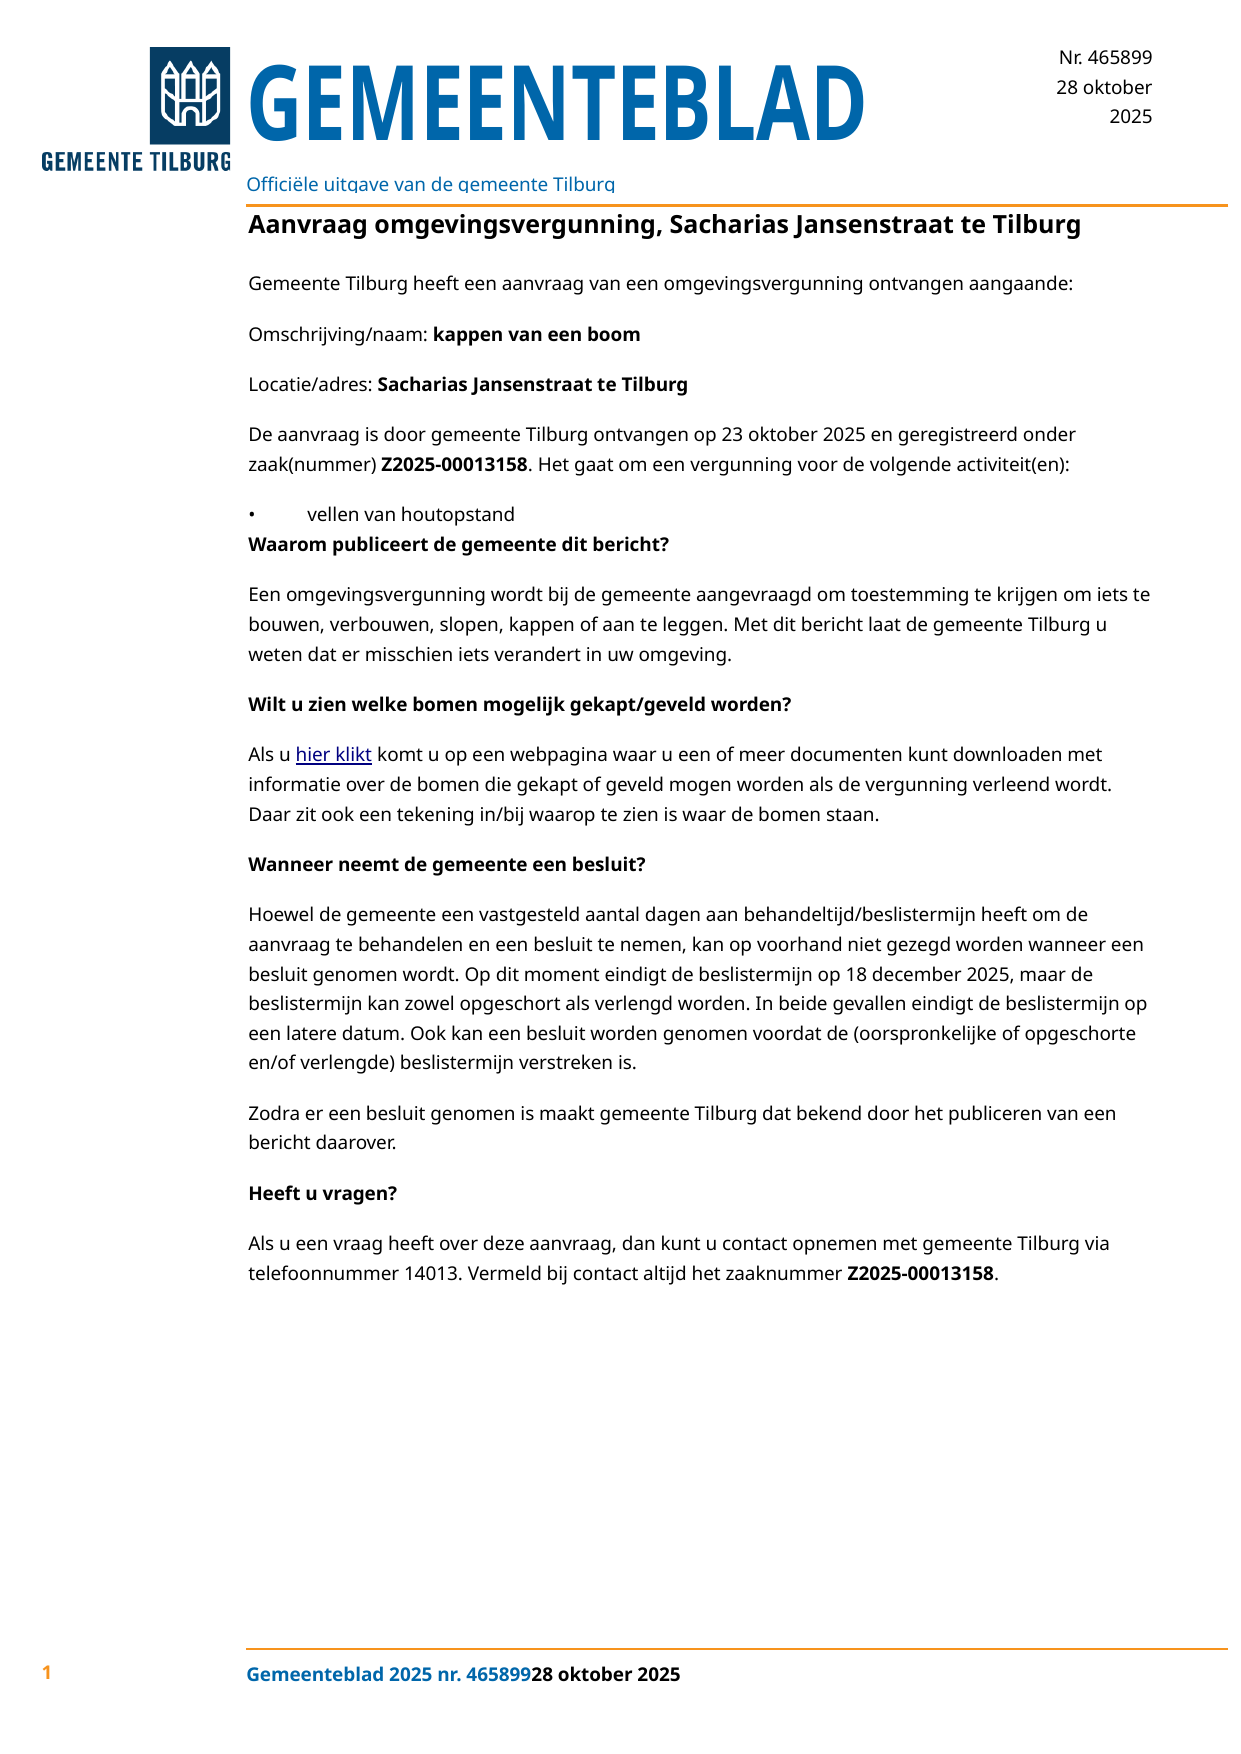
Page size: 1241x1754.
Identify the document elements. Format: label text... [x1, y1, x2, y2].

text Gemeente Tilburg heeft een aanvraag van een omgevingsvergunning ontvangen aangaande: [248, 270, 1152, 296]
text Locatie/adres: Sacharias Jansenstraat te Tilburg [248, 371, 1152, 397]
text Aanvraag omgevingsvergunning, Sacharias Jansenstraat te Tilburg [248, 207, 1152, 241]
picture [41, 47, 231, 172]
text Wanneer neemt de gemeente een besluit? [248, 851, 1152, 877]
list vellen van houtopstand [248, 502, 1152, 527]
text Zodra er een besluit genomen is maakt gemeente Tilburg dat bekend door het publiceren van een bericht daarover. [248, 1100, 1152, 1155]
text Omschrijving/naam: kappen van een boom [248, 321, 1152, 346]
text Waarom publiceert de gemeente dit bericht? [248, 531, 1152, 557]
text Wilt u zien welke bomen mogelijk gekapt/geveld worden? [248, 691, 1152, 717]
text Hoewel de gemeente een vastgesteld aantal dagen aan behandeltijd/beslistermijn heeft om de aanvraag te behandelen en een besluit te nemen, kan op voorhand niet gezegd worden wanneer een besluit genomen wordt. Op dit moment eindigt de beslistermijn op 18 december 2025, maar de beslistermijn kan zowel opgeschort als verlengd worden. In beide gevallen eindigt de beslistermijn op een latere datum. Ook kan een besluit worden genomen voordat de (oorspronkelijke of opgeschorte en/of verlengde) beslistermijn verstreken is. [248, 902, 1152, 1075]
text Als u hier klikt komt u op een webpagina waar u een of meer documenten kunt downloaden met informatie over de bomen die gekapt of geveld mogen worden als de vergunning verleend wordt. Daar zit ook een tekening in/bij waarop te zien is waar de bomen staan. [248, 742, 1152, 826]
text Heeft u vragen? [248, 1180, 1152, 1206]
text Als u een vraag heeft over deze aanvraag, dan kunt u contact opnemen met gemeente Tilburg via telefoonnummer 14013. Vermeld bij contact altijd het zaaknummer Z2025-00013158. [248, 1230, 1152, 1286]
text Een omgevingsvergunning wordt bij de gemeente aangevraagd om toestemming te krijgen om iets te bouwen, verbouwen, slopen, kappen of aan te leggen. Met dit bericht laat de gemeente Tilburg u weten dat er misschien iets verandert in uw omgeving. [248, 582, 1152, 666]
text De aanvraag is door gemeente Tilburg ontvangen op 23 oktober 2025 en geregistreerd onder zaak(nummer) Z2025-00013158. Het gaat om een vergunning voor de volgende activiteit(en): [248, 422, 1152, 477]
